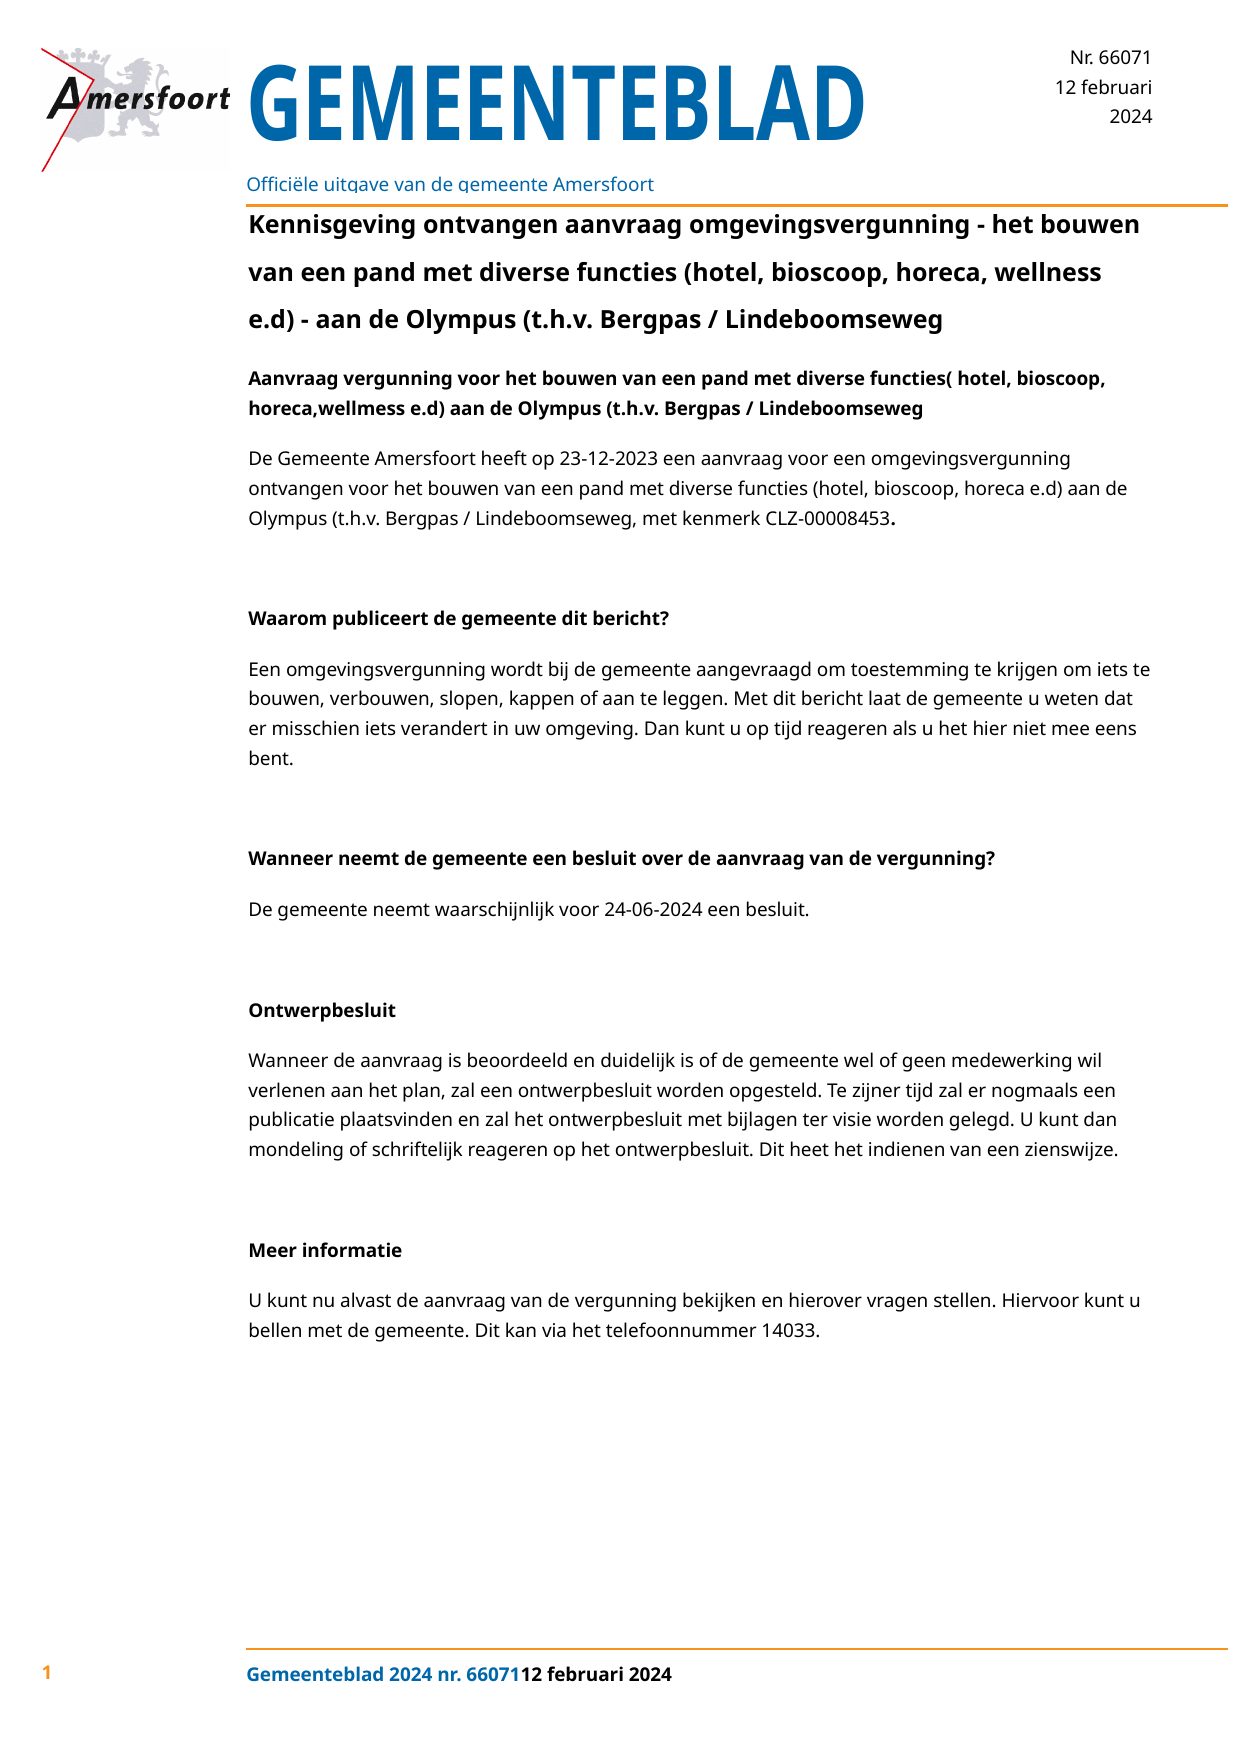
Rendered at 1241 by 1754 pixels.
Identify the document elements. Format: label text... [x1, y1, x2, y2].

text U kunt nu alvast de aanvraag van de vergunning bekijken en hierover vragen stellen. Hiervoor kunt u bellen met de gemeente. Dit kan via het telefoonnummer 14033. [248, 1287, 1152, 1342]
text Een omgevingsvergunning wordt bij de gemeente aangevraagd om toestemming te krijgen om iets te bouwen, verbouwen, slopen, kappen of aan te leggen. Met dit bericht laat de gemeente u weten dat er misschien iets verandert in uw omgeving. Dan kunt u op tijd reageren als u het hier niet mee eens bent. [248, 656, 1152, 770]
text De gemeente neemt waarschijnlijk voor 24-06-2024 een besluit. [248, 896, 1152, 922]
text Meer informatie [248, 1237, 1152, 1262]
text Aanvraag vergunning voor het bouwen van een pand met diverse functies( hotel, bioscoop, horeca,wellmess e.d) aan de Olympus (t.h.v. Bergpas / Lindeboomseweg [248, 366, 1152, 421]
text Kennisgeving ontvangen aanvraag omgevingsvergunning - het bouwen van een pand met diverse functies (hotel, bioscoop, horeca, wellness e.d) - aan de Olympus (t.h.v. Bergpas / Lindeboomseweg [248, 207, 1152, 336]
text Waarom publiceert de gemeente dit bericht? [248, 606, 1152, 631]
picture [41, 47, 231, 172]
text De Gemeente Amersfoort heeft op 23-12-2023 een aanvraag voor een omgevingsvergunning ontvangen voor het bouwen van een pand met diverse functies (hotel, bioscoop, horeca e.d) aan de Olympus (t.h.v. Bergpas / Lindeboomseweg, met kenmerk CLZ-00008453. [248, 446, 1152, 530]
text Wanneer neemt de gemeente een besluit over de aanvraag van de vergunning? [248, 846, 1152, 871]
text Ontwerpbesluit [248, 997, 1152, 1022]
text Wanneer de aanvraag is beoordeeld en duidelijk is of de gemeente wel of geen medewerking wil verlenen aan het plan, zal een ontwerpbesluit worden opgesteld. Te zijner tijd zal er nogmaals een publicatie plaatsvinden en zal het ontwerpbesluit met bijlagen ter visie worden gelegd. U kunt dan mondeling of schriftelijk reageren op het ontwerpbesluit. Dit heet het indienen van een zienswijze. [248, 1047, 1152, 1162]
